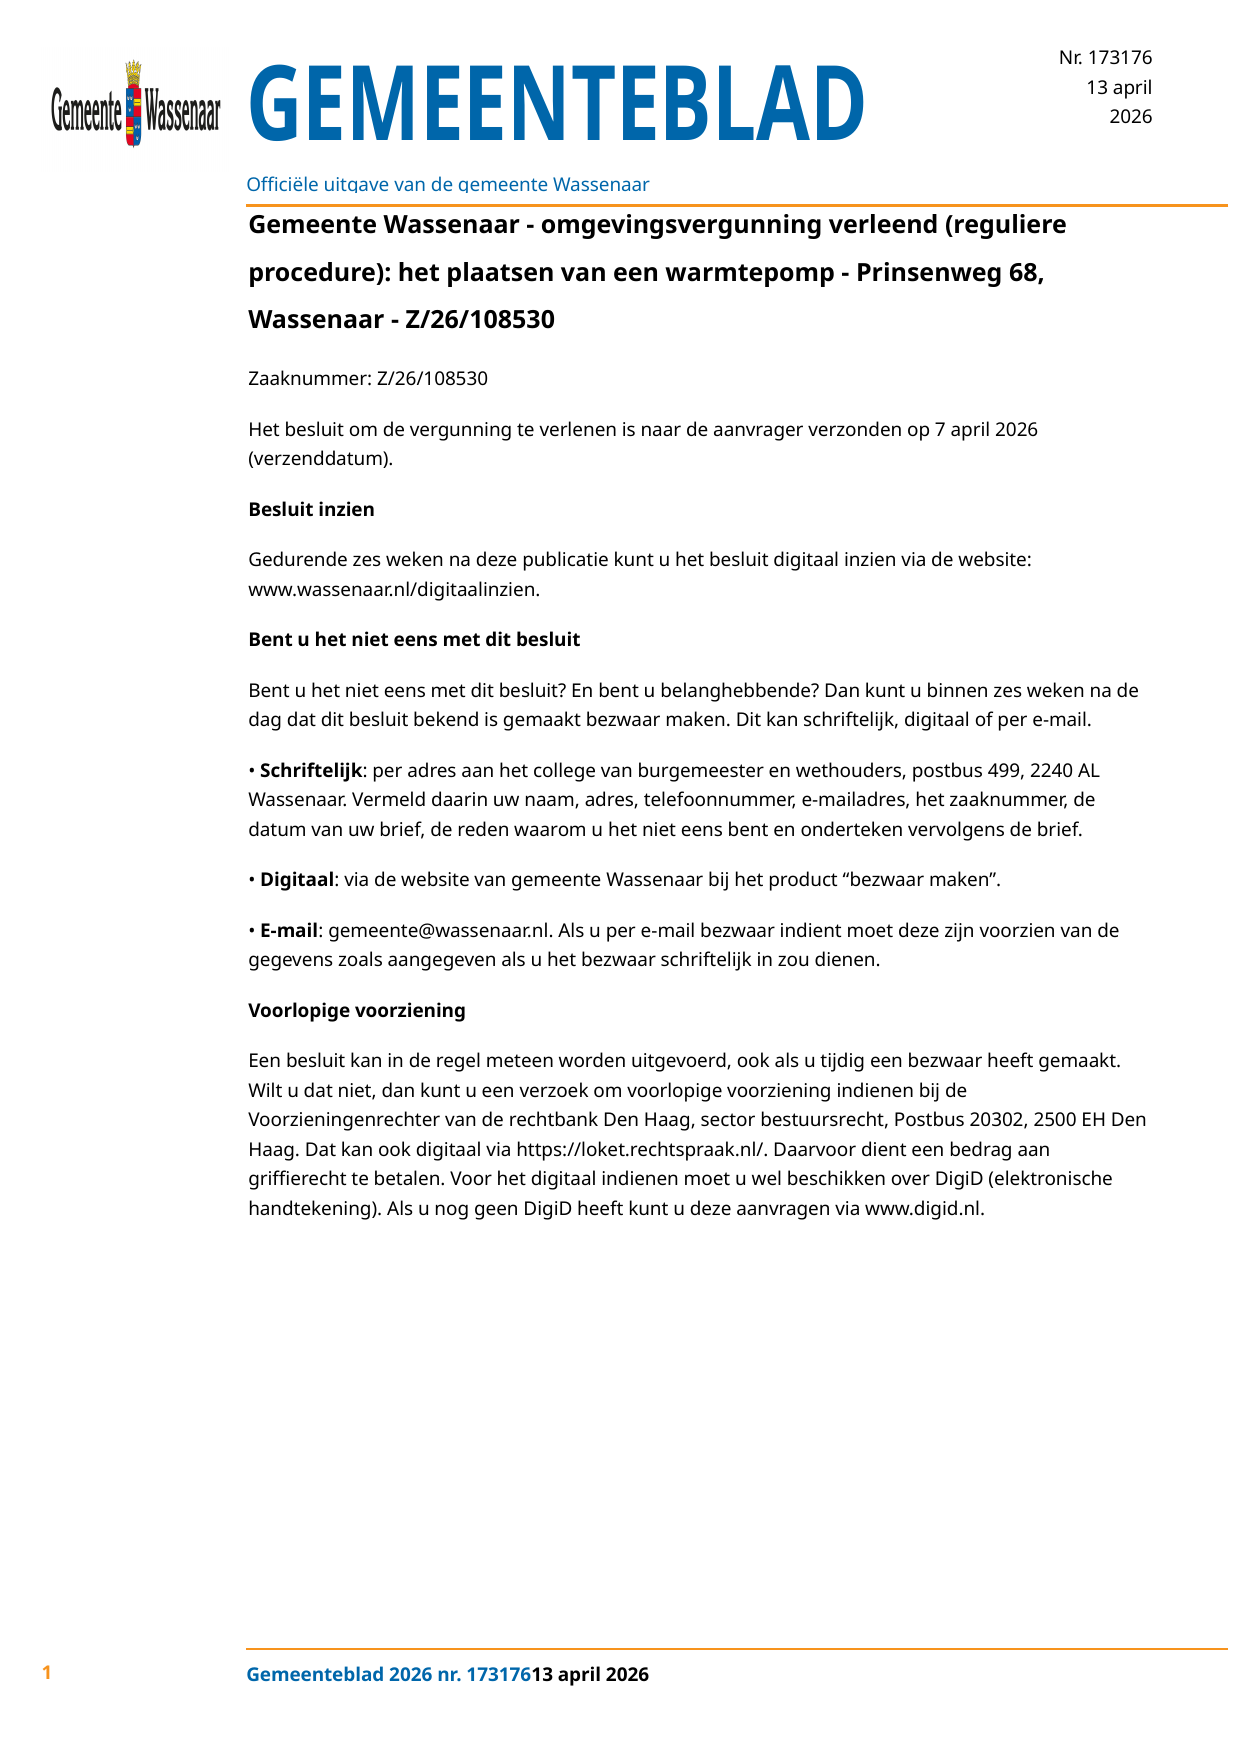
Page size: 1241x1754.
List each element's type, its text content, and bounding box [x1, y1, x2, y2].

text Zaaknummer: Z/26/108530 [248, 366, 1152, 391]
text • Digitaal: via de website van gemeente Wassenaar bij het product “bezwaar maken”. [248, 866, 1152, 892]
text Besluit inzien [248, 496, 1152, 522]
text • E-mail: gemeente@wassenaar.nl. Als u per e-mail bezwaar indient moet deze zijn voorzien van de gegevens zoals aangegeven als u het bezwaar schriftelijk in zou dienen. [248, 917, 1152, 972]
text Het besluit om de vergunning te verlenen is naar de aanvrager verzonden op 7 april 2026 (verzenddatum). [248, 416, 1152, 471]
text Gemeente Wassenaar - omgevingsvergunning verleend (reguliere procedure): het plaatsen van een warmtepomp - Prinsenweg 68, Wassenaar - Z/26/108530 [248, 207, 1152, 336]
text Een besluit kan in de regel meteen worden uitgevoerd, ook als u tijdig een bezwaar heeft gemaakt. Wilt u dat niet, dan kunt u een verzoek om voorlopige voorziening indienen bij de Voorzieningenrechter van de rechtbank Den Haag, sector bestuursrecht, Postbus 20302, 2500 EH Den Haag. Dat kan ook digitaal via https://loket.rechtspraak.nl/. Daarvoor dient een bedrag aan griffierecht te betalen. Voor het digitaal indienen moet u wel beschikken over DigiD (elektronische handtekening). Als u nog geen DigiD heeft kunt u deze aanvragen via www.digid.nl. [248, 1047, 1152, 1221]
text Gedurende zes weken na deze publicatie kunt u het besluit digitaal inzien via de website: www.wassenaar.nl/digitaalinzien. [248, 546, 1152, 602]
text Voorlopige voorziening [248, 997, 1152, 1022]
text • Schriftelijk: per adres aan het college van burgemeester en wethouders, postbus 499, 2240 AL Wassenaar. Vermeld daarin uw naam, adres, telefoonnummer, e-mailadres, het zaaknummer, de datum van uw brief, de reden waarom u het niet eens bent en onderteken vervolgens de brief. [248, 757, 1152, 842]
text Bent u het niet eens met dit besluit [248, 626, 1152, 652]
picture [41, 47, 231, 172]
text Bent u het niet eens met dit besluit? En bent u belanghebbende? Dan kunt u binnen zes weken na de dag dat dit besluit bekend is gemaakt bezwaar maken. Dit kan schriftelijk, digitaal of per e-mail. [248, 677, 1152, 732]
